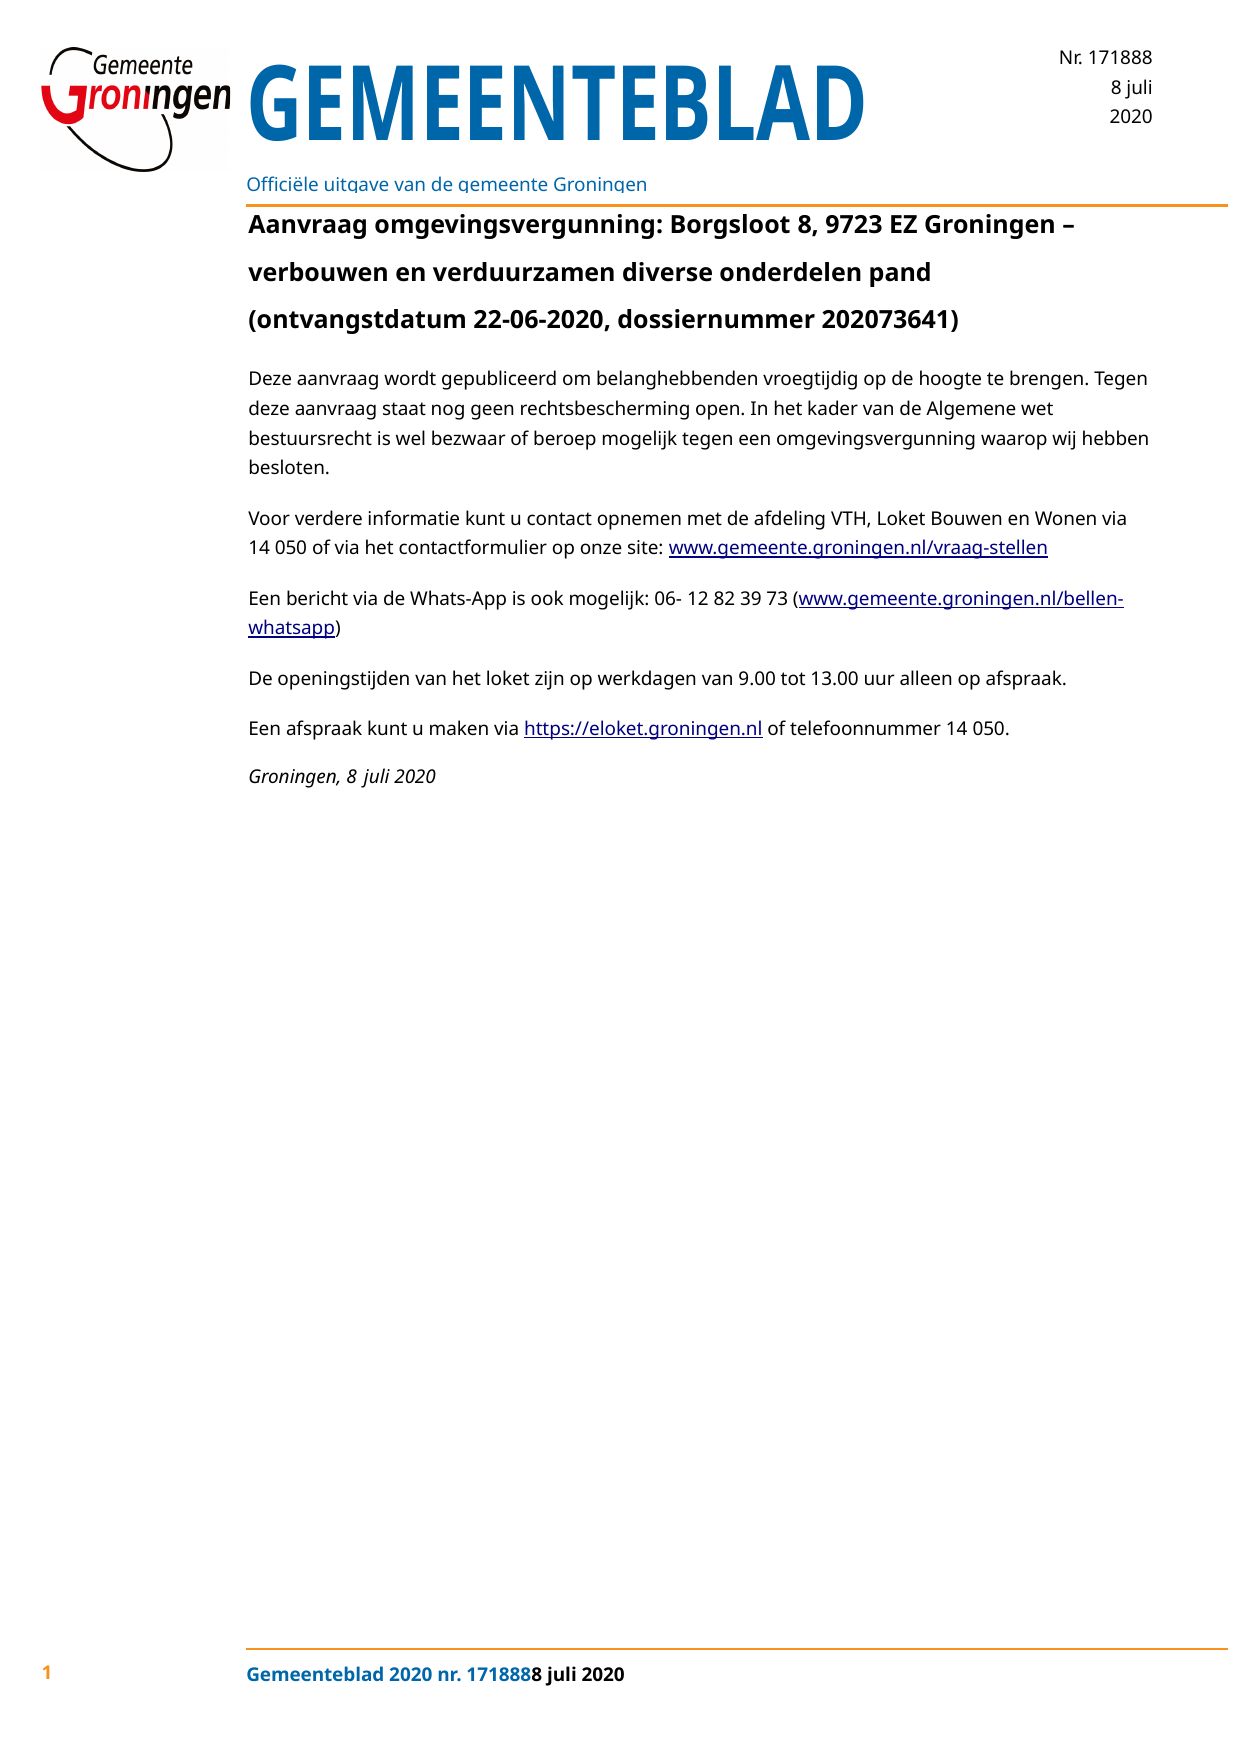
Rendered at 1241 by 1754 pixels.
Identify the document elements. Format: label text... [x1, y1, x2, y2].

text Een afspraak kunt u maken via https://eloket.groningen.nl of telefoonnummer 14 050. [248, 715, 1152, 741]
text Een bericht via de Whats-App is ook mogelijk: 06- 12 82 39 73 (www.gemeente.groningen.nl/bellen-whatsapp) [248, 585, 1152, 640]
text Groningen, 8 juli 2020 [248, 763, 1152, 789]
text Voor verdere informatie kunt u contact opnemen met de afdeling VTH, Loket Bouwen en Wonen via 14 050 of via het contactformulier op onze site: www.gemeente.groningen.nl/vraag-stellen [248, 505, 1152, 560]
text De openingstijden van het loket zijn op werkdagen van 9.00 tot 13.00 uur alleen op afspraak. [248, 665, 1152, 690]
text Aanvraag omgevingsvergunning: Borgsloot 8, 9723 EZ Groningen – verbouwen en verduurzamen diverse onderdelen pand (ontvangstdatum 22-06-2020, dossiernummer 202073641) [248, 207, 1152, 336]
picture [41, 47, 231, 172]
text Deze aanvraag wordt gepubliceerd om belanghebbenden vroegtijdig op de hoogte te brengen. Tegen deze aanvraag staat nog geen rechtsbescherming open. In het kader van de Algemene wet bestuursrecht is wel bezwaar of beroep mogelijk tegen een omgevingsvergunning waarop wij hebben besloten. [248, 366, 1152, 480]
